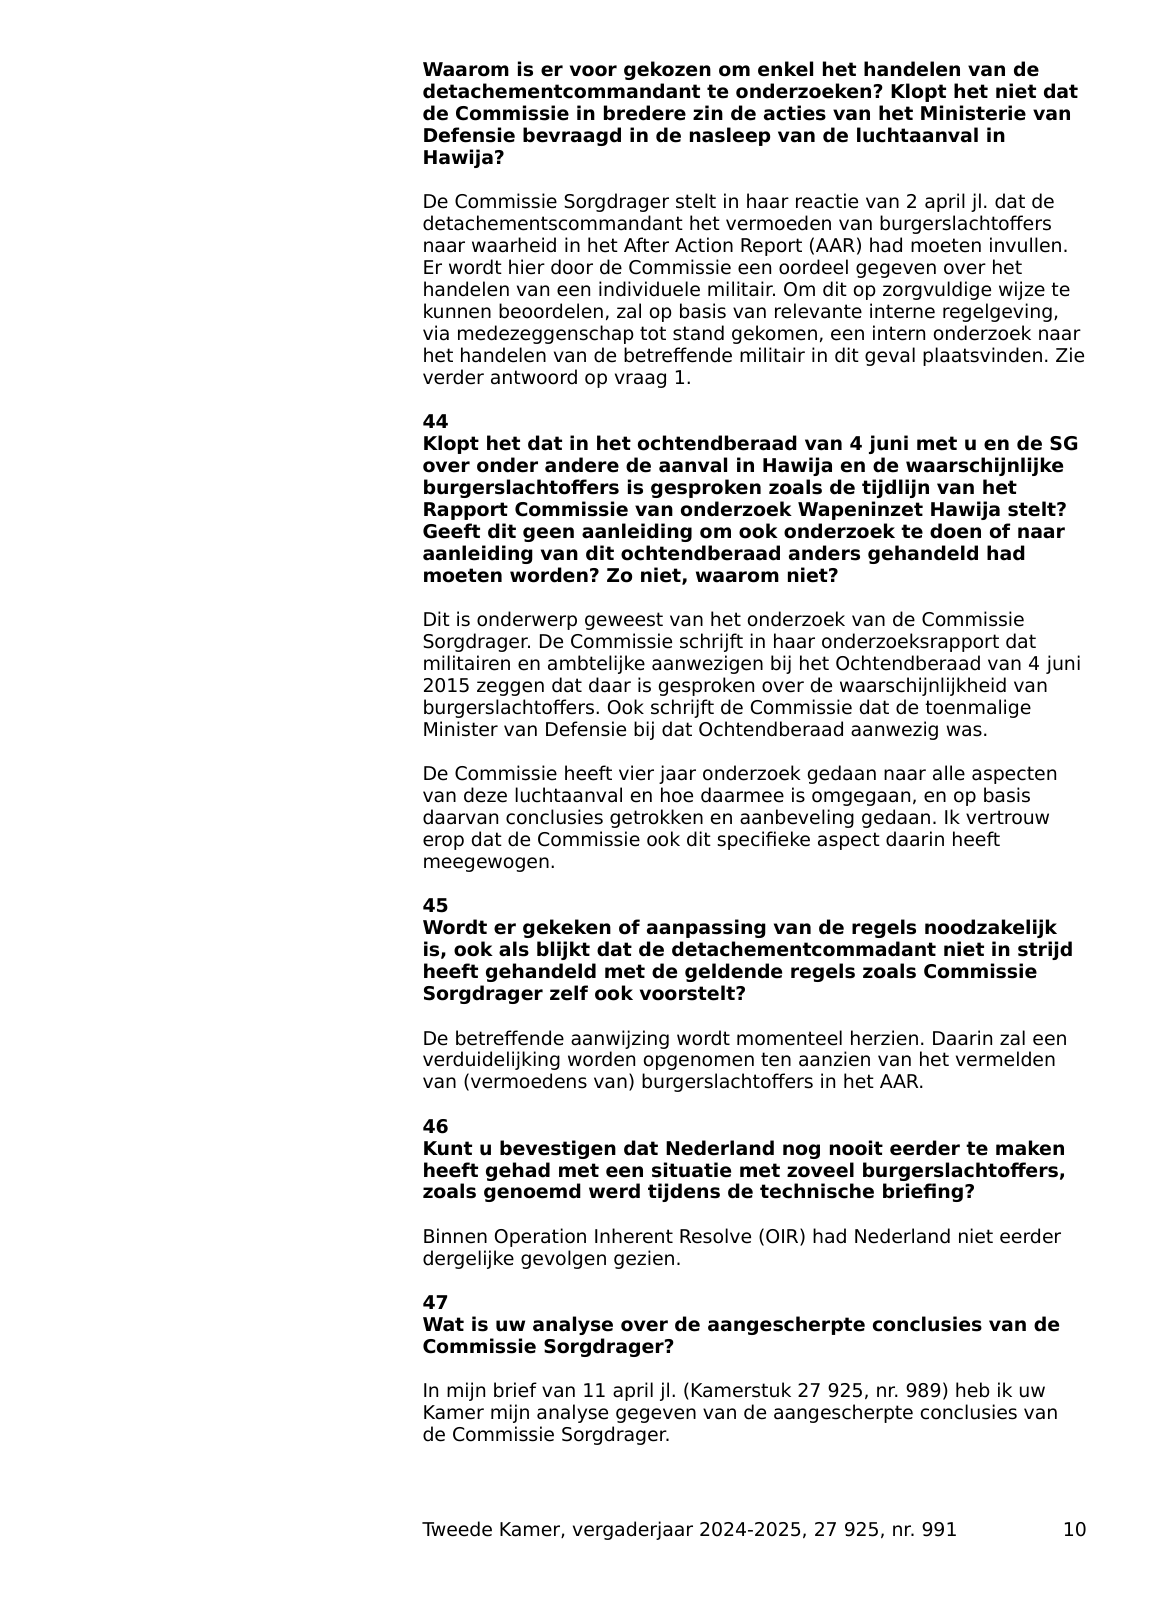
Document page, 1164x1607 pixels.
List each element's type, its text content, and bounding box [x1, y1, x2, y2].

text Klopt het dat in het ochtendberaad van 4 juni met u en de SG over onder andere de aanval in Hawija en de waarschijnlijke burgerslachtoffers is gesproken zoals de tijdlijn van het Rapport Commissie van onderzoek Wapeninzet Hawija stelt? Geeft dit geen aanleiding om ook onderzoek te doen of naar aanleiding van dit ochtendberaad anders gehandeld had moeten worden? Zo niet, waarom niet? [422, 433, 1087, 587]
text 46 [422, 1116, 1087, 1137]
text 45 [422, 895, 1087, 917]
text In mijn brief van 11 april jl. (Kamerstuk 27 925, nr. 989) heb ik uw Kamer mijn analyse gegeven van de aangescherpte conclusies van de Commissie Sorgdrager. [422, 1380, 1087, 1446]
text Waarom is er voor gekozen om enkel het handelen van de detachementcommandant te onderzoeken? Klopt het niet dat de Commissie in bredere zin de acties van het Ministerie van Defensie bevraagd in de nasleep van de luchtaanval in Hawija? [422, 59, 1087, 169]
text Binnen Operation Inherent Resolve (OIR) had Nederland niet eerder dergelijke gevolgen gezien. [422, 1226, 1087, 1269]
text Wordt er gekeken of aanpassing van de regels noodzakelijk is, ook als blijkt dat de detachementcommadant niet in strijd heeft gehandeld met de geldende regels zoals Commissie Sorgdrager zelf ook voorstelt? [422, 917, 1087, 1005]
text De Commissie Sorgdrager stelt in haar reactie van 2 april jl. dat de detachementscommandant het vermoeden van burgerslachtoffers naar waarheid in het After Action Report (AAR) had moeten invullen. Er wordt hier door de Commissie een oordeel gegeven over het handelen van een individuele militair. Om dit op zorgvuldige wijze te kunnen beoordelen, zal op basis van relevante interne regelgeving, via medezeggenschap tot stand gekomen, een intern onderzoek naar het handelen van de betreffende militair in dit geval plaatsvinden. Zie verder antwoord op vraag 1. [422, 191, 1087, 389]
text Wat is uw analyse over de aangescherpte conclusies van de Commissie Sorgdrager? [422, 1314, 1087, 1358]
text 44 [422, 411, 1087, 433]
text De betreffende aanwijzing wordt momenteel herzien. Daarin zal een verduidelijking worden opgenomen ten aanzien van het vermelden van (vermoedens van) burgerslachtoffers in het AAR. [422, 1027, 1087, 1093]
text De Commissie heeft vier jaar onderzoek gedaan naar alle aspecten van deze luchtaanval en hoe daarmee is omgegaan, en op basis daarvan conclusies getrokken en aanbeveling gedaan. Ik vertrouw erop dat de Commissie ook dit specifieke aspect daarin heeft meegewogen. [422, 763, 1087, 873]
text Kunt u bevestigen dat Nederland nog nooit eerder te maken heeft gehad met een situatie met zoveel burgerslachtoffers, zoals genoemd werd tijdens de technische briefing? [422, 1137, 1087, 1203]
text Dit is onderwerp geweest van het onderzoek van de Commissie Sorgdrager. De Commissie schrijft in haar onderzoeksrapport dat militairen en ambtelijke aanwezigen bij het Ochtendberaad van 4 juni 2015 zeggen dat daar is gesproken over de waarschijnlijkheid van burgerslachtoffers. Ook schrijft de Commissie dat de toenmalige Minister van Defensie bij dat Ochtendberaad aanwezig was. [422, 609, 1087, 741]
text 47 [422, 1292, 1087, 1314]
